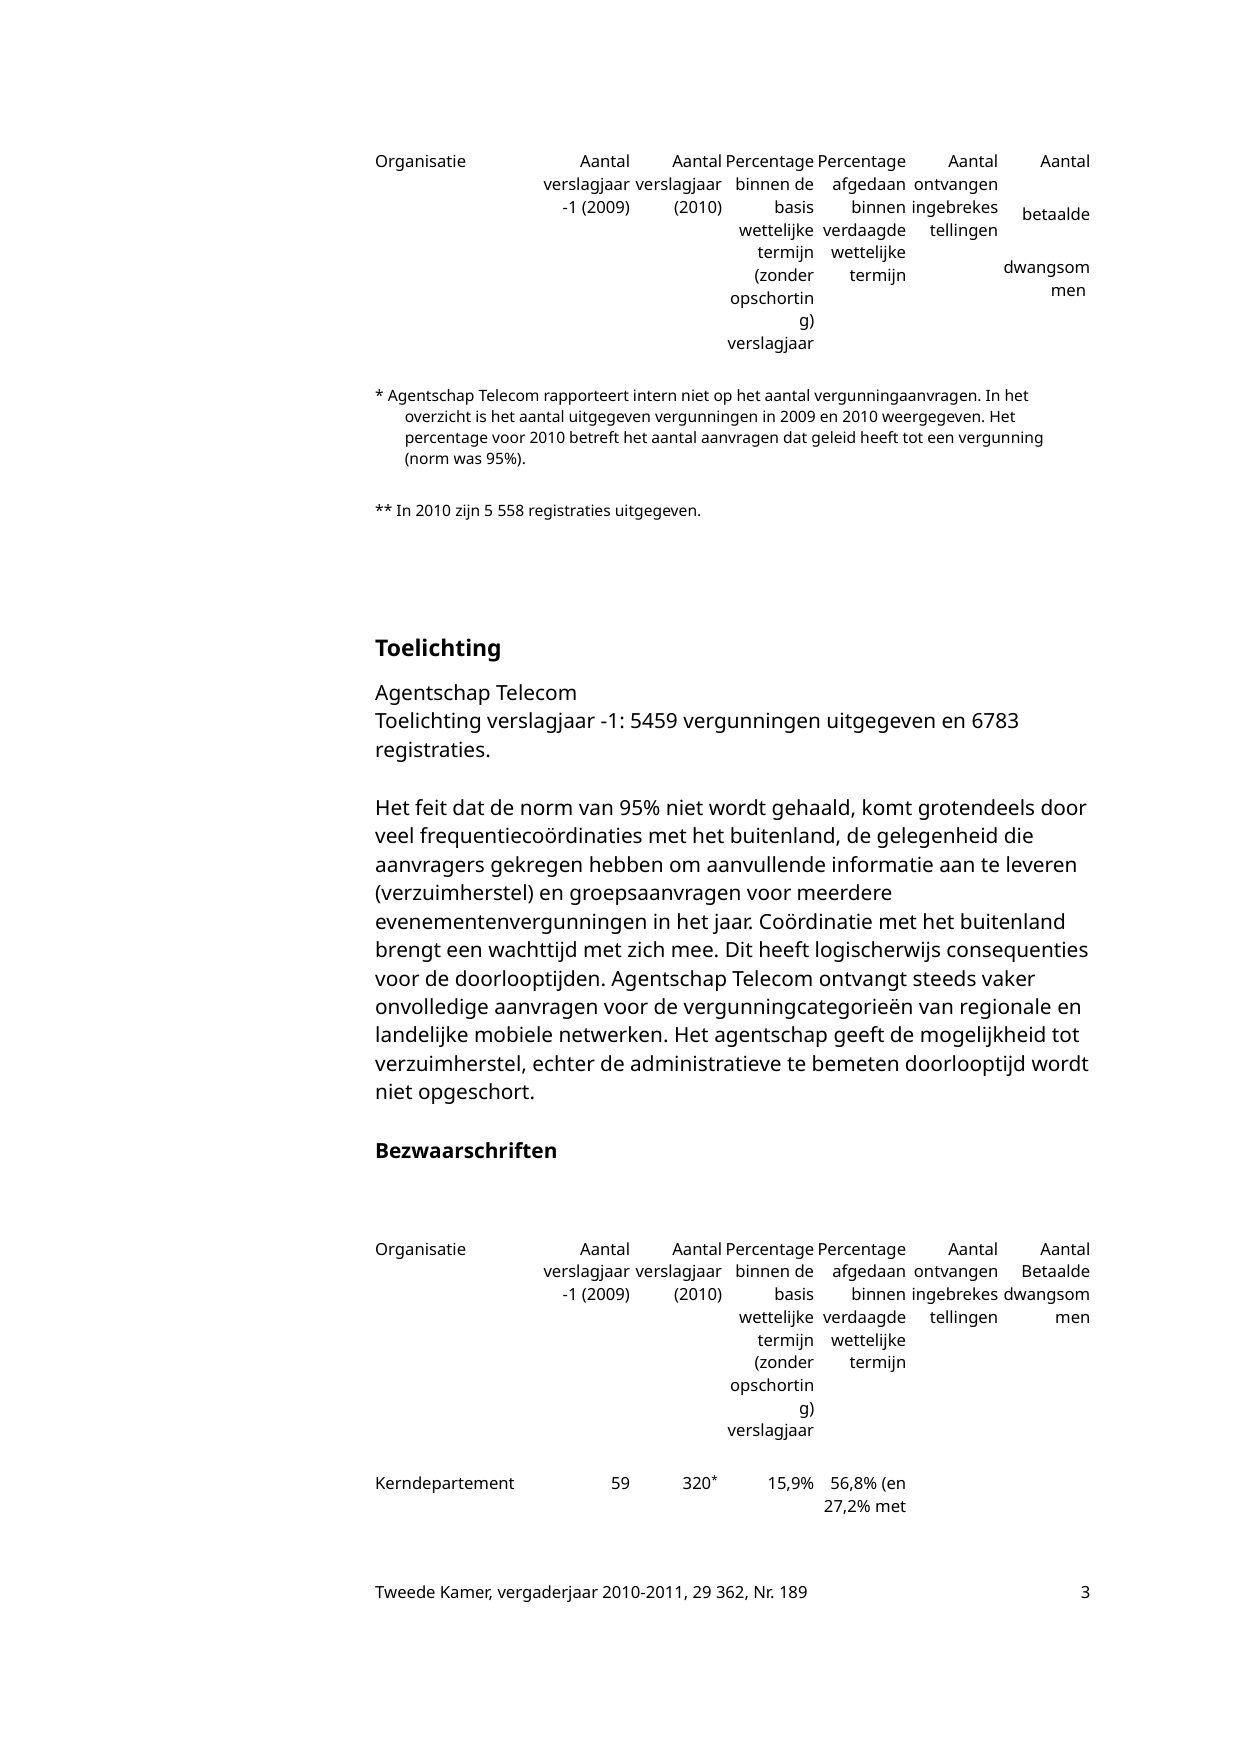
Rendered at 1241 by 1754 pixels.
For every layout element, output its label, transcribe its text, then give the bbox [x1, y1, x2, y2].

table_cell 15,9% [722, 1472, 814, 1530]
table_header Aantal ontvangen ingebrekestellingen [906, 150, 998, 384]
table_cell 320* [630, 1472, 722, 1530]
text Toelichting verslagjaar -1: 5459 vergunningen uitgegeven en 6783 registraties. [375, 706, 1090, 763]
table_cell 56,8% (en 27,2% met [814, 1472, 906, 1530]
table_header Aantal verslagjaar (2010) [630, 1237, 722, 1472]
table_header Aantal verslagjaar -1 (2009) [538, 150, 630, 384]
table_cell [906, 1472, 998, 1530]
table_header Organisatie [375, 1237, 538, 1472]
table_header Percentage afgedaan binnen verdaagde wettelijke termijn [814, 1237, 906, 1472]
table_header Aantal ontvangen ingebrekestellingen [906, 1237, 998, 1472]
text Het feit dat de norm van 95% niet wordt gehaald, komt grotendeels door veel frequentiecoördinaties met het buitenland, de gelegenheid die aanvragers gekregen hebben om aanvullende informatie aan te leveren (verzuimherstel) en groepsaanvragen voor meerdere evenementenvergunningen in het jaar. Coördinatie met het buitenland brengt een wachttijd met zich mee. Dit heeft logischerwijs consequenties voor de doorlooptijden. Agentschap Telecom ontvangt steeds vaker onvolledige aanvragen voor de vergunningcategorieën van regionale en landelijke mobiele netwerken. Het agentschap geeft de mogelijkheid tot verzuimherstel, echter de administratieve te bemeten doorlooptijd wordt niet opgeschort. [375, 793, 1090, 1106]
table_cell Kerndepartement [375, 1472, 538, 1530]
table_header Aantal verslagjaar (2010) [630, 150, 722, 384]
table_cell 59 [538, 1472, 630, 1530]
table_header Percentage binnen de basis wettelijke termijn (zonder opschorting) verslagjaar [722, 150, 814, 384]
table_cell * Agentschap Telecom rapporteert intern niet op het aantal vergunningaanvragen. In het overzicht is het aantal uitgegeven vergunningen in 2009 en 2010 weergegeven. Het percentage voor 2010 betreft het aantal aanvragen dat geleid heeft tot een vergunning (norm was 95%). ** In 2010 zijn 5 558 registraties uitgegeven. [375, 384, 1090, 551]
table_header Aantal betaalde dwangsommen [998, 150, 1090, 384]
table_header Aantal Betaalde dwangsommen [998, 1237, 1090, 1472]
text Bezwaarschriften [375, 1136, 1090, 1164]
table_header Percentage binnen de basis wettelijke termijn (zonder opschorting) verslagjaar [722, 1237, 814, 1472]
text Agentschap Telecom [375, 678, 1090, 706]
table_header Organisatie [375, 150, 538, 384]
table_cell [998, 1472, 1090, 1530]
table_header Aantal verslagjaar -1 (2009) [538, 1237, 630, 1472]
subtitle Toelichting [375, 632, 1090, 663]
table_header Percentage afgedaan binnen verdaagde wettelijke termijn [814, 150, 906, 384]
